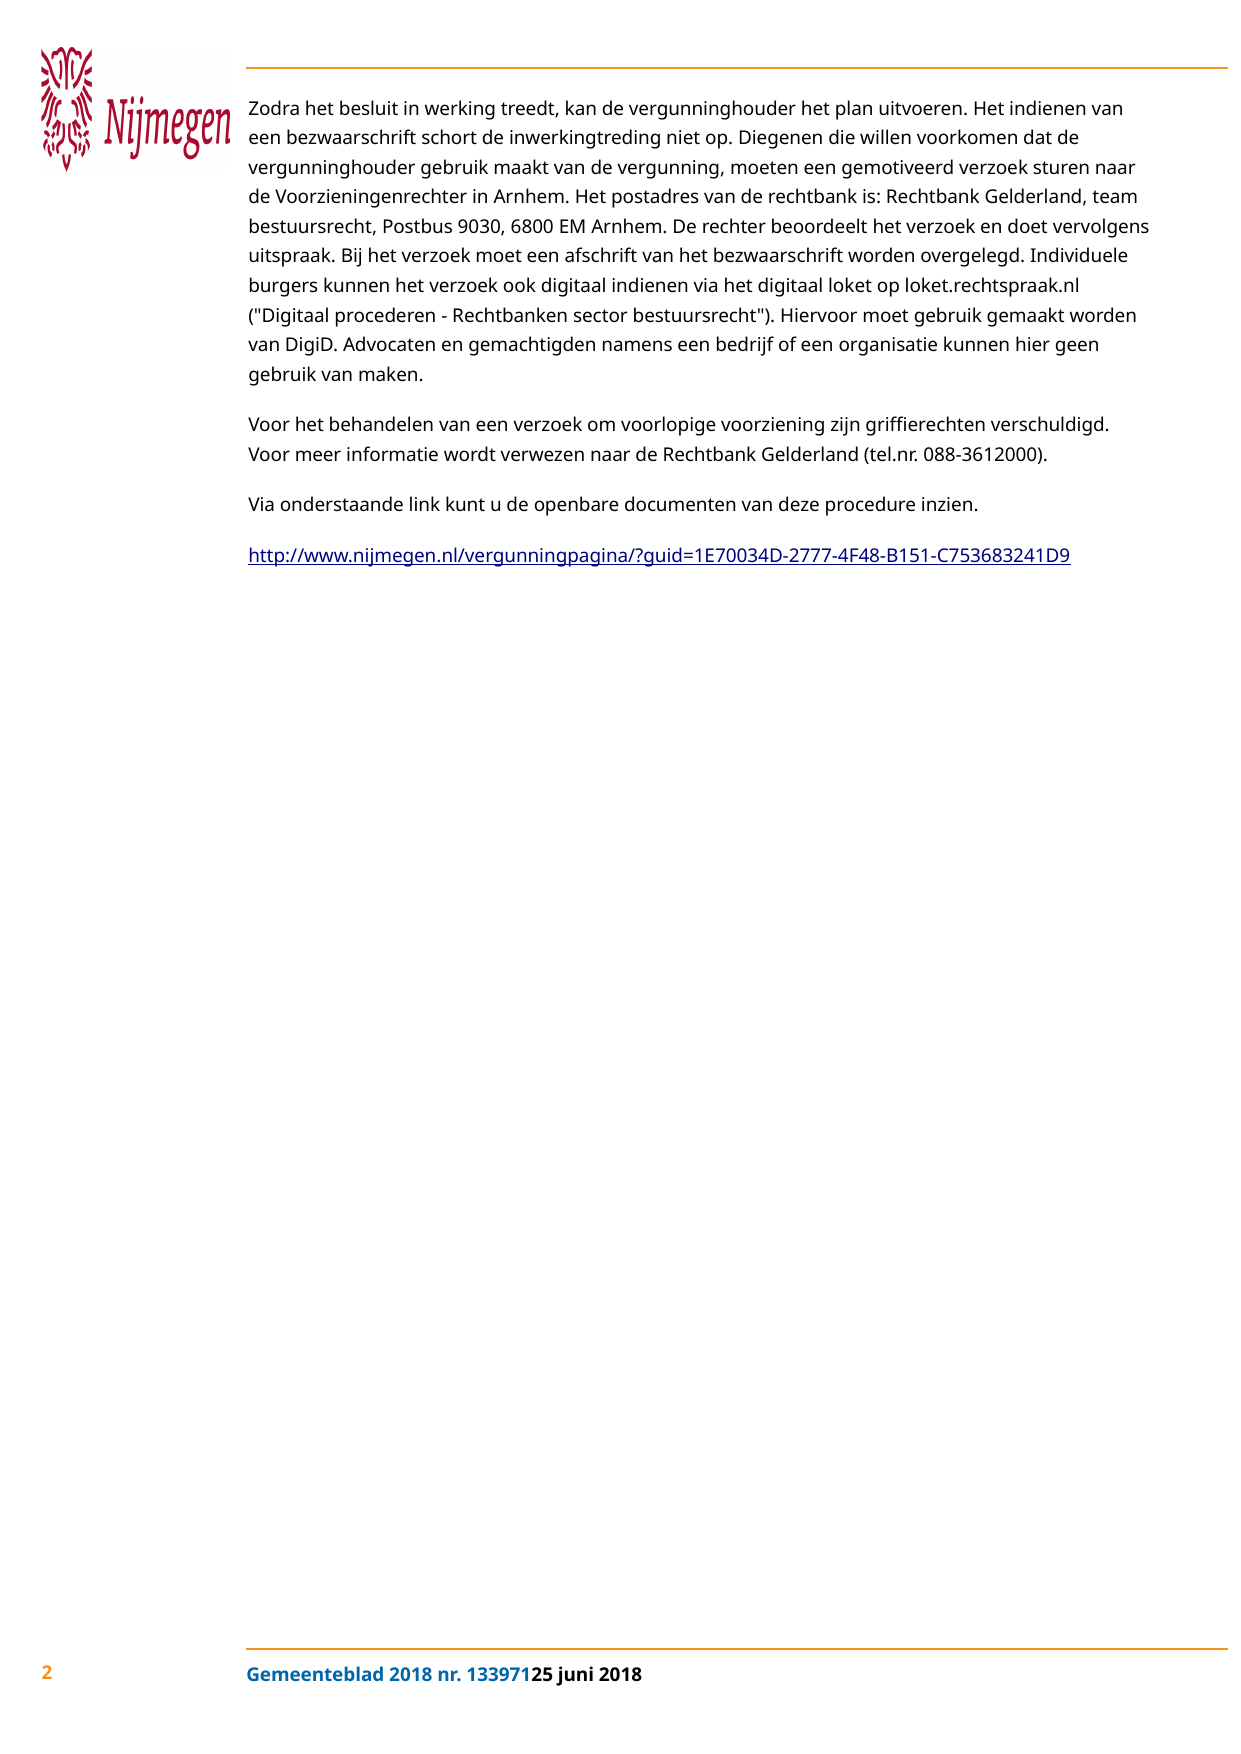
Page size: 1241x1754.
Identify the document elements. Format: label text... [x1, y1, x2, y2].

text http://www.nijmegen.nl/vergunningpagina/?guid=1E70034D-2777-4F48-B151-C753683241D9 [248, 542, 1152, 568]
picture [41, 47, 231, 172]
text Via onderstaande link kunt u de openbare documenten van deze procedure inzien. [248, 491, 1152, 517]
text Zodra het besluit in werking treedt, kan de vergunninghouder het plan uitvoeren. Het indienen van een bezwaarschrift schort de inwerkingtreding niet op. Diegenen die willen voorkomen dat de vergunninghouder gebruik maakt van de vergunning, moeten een gemotiveerd verzoek sturen naar de Voorzieningenrechter in Arnhem. Het postadres van de rechtbank is: Rechtbank Gelderland, team bestuursrecht, Postbus 9030, 6800 EM Arnhem. De rechter beoordeelt het verzoek en doet vervolgens uitspraak. Bij het verzoek moet een afschrift van het bezwaarschrift worden overgelegd. Individuele burgers kunnen het verzoek ook digitaal indienen via het digitaal loket op loket.rechtspraak.nl ("Digitaal procederen - Rechtbanken sector bestuursrecht"). Hiervoor moet gebruik gemaakt worden van DigiD. Advocaten en gemachtigden namens een bedrijf of een organisatie kunnen hier geen gebruik van maken. [248, 95, 1152, 387]
text Voor het behandelen van een verzoek om voorlopige voorziening zijn griffierechten verschuldigd. Voor meer informatie wordt verwezen naar de Rechtbank Gelderland (tel.nr. 088-3612000). [248, 411, 1152, 467]
